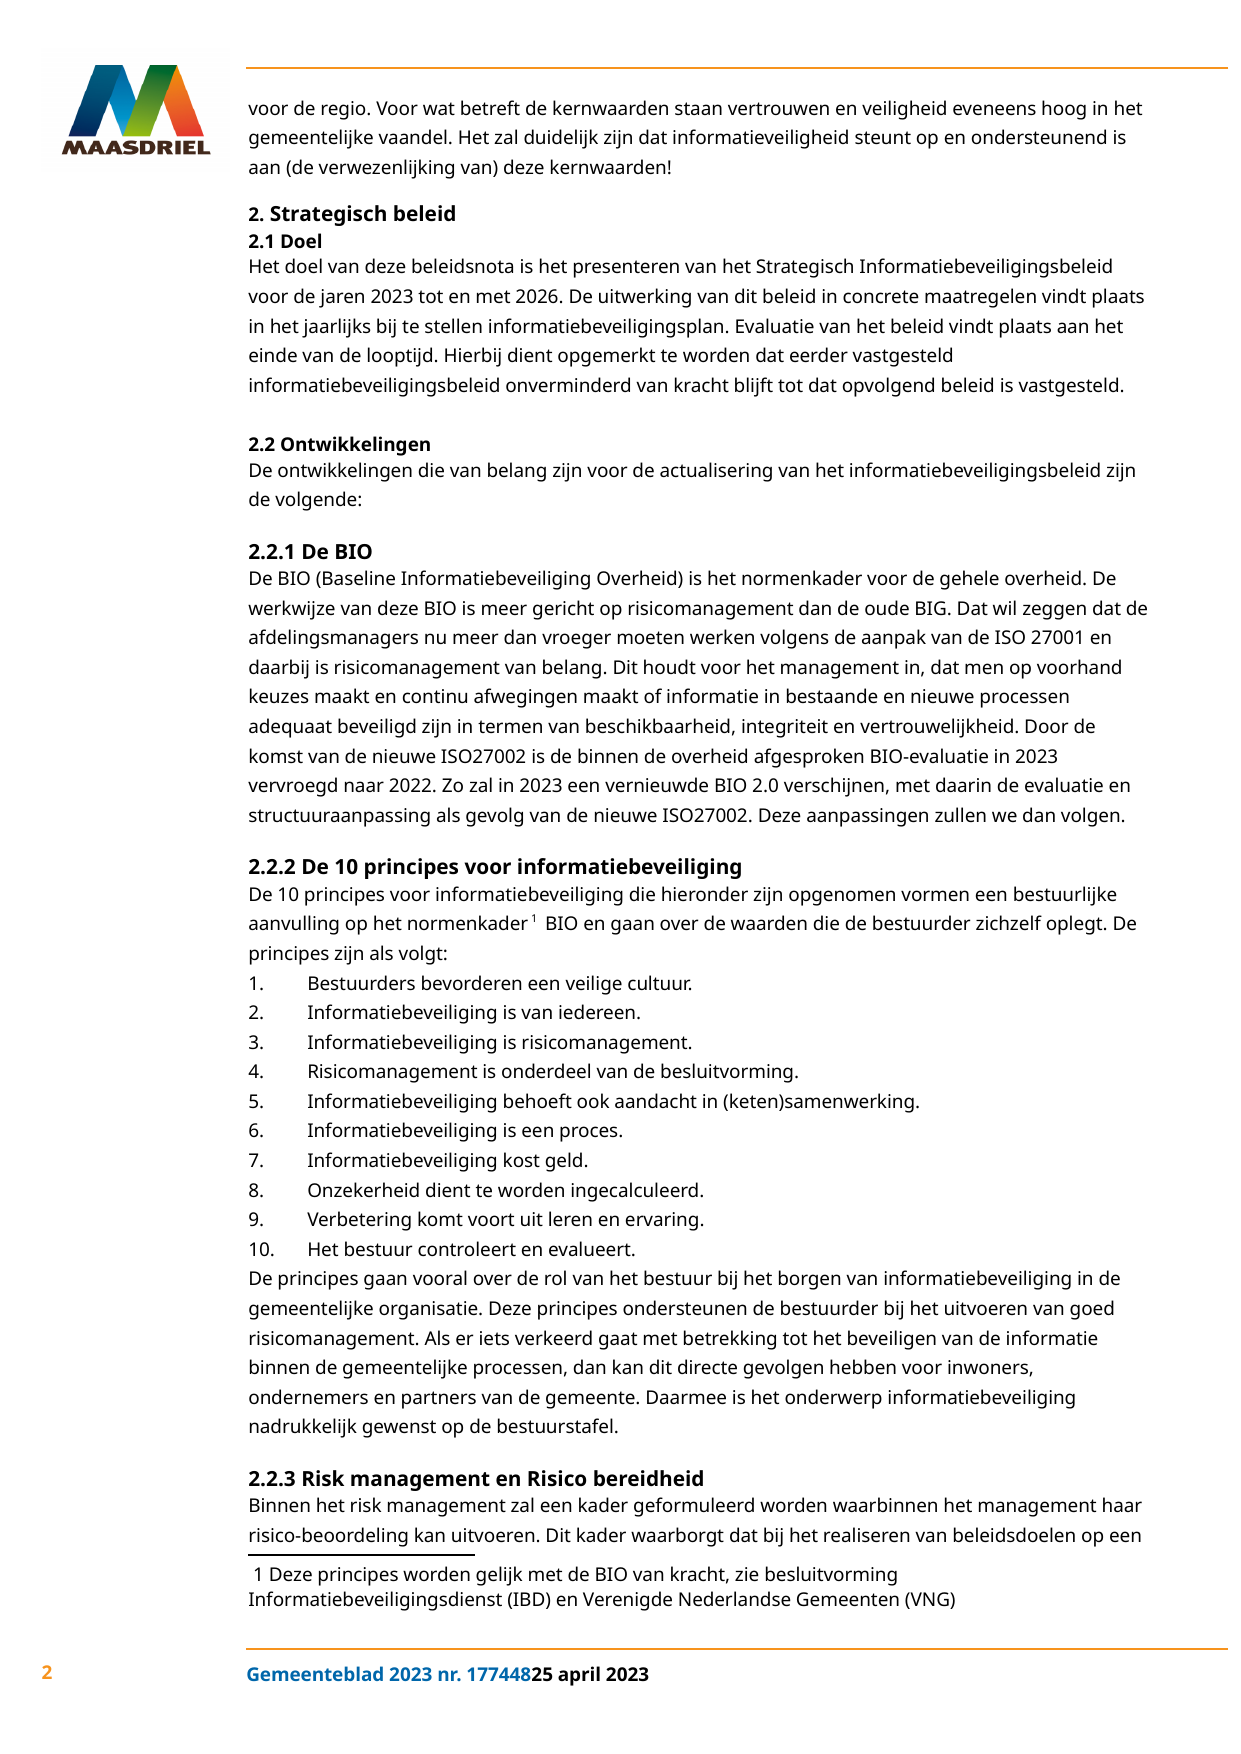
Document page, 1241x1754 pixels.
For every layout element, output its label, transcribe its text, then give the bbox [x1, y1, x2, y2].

text De 10 principes voor informatiebeveiliging die hieronder zijn opgenomen vormen een bestuurlijke aanvulling op het normenkader BIO en gaan over de waarden die de bestuurder zichzelf oplegt. De principes zijn als volgt: [248, 881, 1152, 966]
list Verbetering komt voort uit leren en ervaring. [248, 1206, 1152, 1232]
text De principes gaan vooral over de rol van het bestuur bij het borgen van informatiebeveiliging in de gemeentelijke organisatie. Deze principes ondersteunen de bestuurder bij het uitvoeren van goed risicomanagement. Als er iets verkeerd gaat met betrekking tot het beveiligen van de informatie binnen de gemeentelijke processen, dan kan dit directe gevolgen hebben voor inwoners, ondernemers en partners van de gemeente. Daarmee is het onderwerp informatiebeveiliging nadrukkelijk gewenst op de bestuurstafel. [248, 1266, 1152, 1439]
text Binnen het risk management zal een kader geformuleerd worden waarbinnen het management haar risico-beoordeling kan uitvoeren. Dit kader waarborgt dat bij het realiseren van beleidsdoelen op een [248, 1492, 1152, 1548]
list Het bestuur controleert en evalueert. [248, 1236, 1152, 1262]
list Onzekerheid dient te worden ingecalculeerd. [248, 1177, 1152, 1202]
text voor de regio. Voor wat betreft de kernwaarden staan vertrouwen en veiligheid eveneens hoog in het gemeentelijke vaandel. Het zal duidelijk zijn dat informatieveiligheid steunt op en ondersteunend is aan (de verwezenlijking van) deze kernwaarden! [248, 95, 1152, 180]
picture [41, 47, 231, 172]
list Bestuurders bevorderen een veilige cultuur. [248, 970, 1152, 995]
text 2.2.2 De 10 principes voor informatiebeveiliging [248, 852, 1152, 881]
text Het doel van deze beleidsnota is het presenteren van het Strategisch Informatiebeveiligingsbeleid voor de jaren 2023 tot en met 2026. De uitwerking van dit beleid in concrete maatregelen vindt plaats in het jaarlijks bij te stellen informatiebeveiligingsplan. Evaluatie van het beleid vindt plaats aan het einde van de looptijd. Hierbij dient opgemerkt te worden dat eerder vastgesteld informatiebeveiligingsbeleid onverminderd van kracht blijft tot dat opvolgend beleid is vastgesteld. [248, 254, 1152, 398]
text De BIO (Baseline Informatiebeveiliging Overheid) is het normenkader voor de gehele overheid. De werkwijze van deze BIO is meer gericht op risicomanagement dan de oude BIG. Dat wil zeggen dat de afdelingsmanagers nu meer dan vroeger moeten werken volgens de aanpak van de ISO 27001 en daarbij is risicomanagement van belang. Dit houdt voor het management in, dat men op voorhand keuzes maakt en continu afwegingen maakt of informatie in bestaande en nieuwe processen adequaat beveiligd zijn in termen van beschikbaarheid, integriteit en vertrouwelijkheid. Door de komst van de nieuwe ISO27002 is de binnen de overheid afgesproken BIO-evaluatie in 2023 vervroegd naar 2022. Zo zal in 2023 een vernieuwde BIO 2.0 verschijnen, met daarin de evaluatie en structuuraanpassing als gevolg van de nieuwe ISO27002. Deze aanpassingen zullen we dan volgen. [248, 565, 1152, 828]
text 2.2.3 Risk management en Risico bereidheid [248, 1464, 1152, 1492]
list Informatiebeveiliging is risicomanagement. [248, 1029, 1152, 1054]
text 2. Strategisch beleid [248, 199, 1152, 228]
list Informatiebeveiliging is een proces. [248, 1118, 1152, 1143]
list Risicomanagement is onderdeel van de besluitvorming. [248, 1058, 1152, 1084]
text 2.2 Ontwikkelingen [248, 431, 1152, 457]
list Informatiebeveiliging behoeft ook aandacht in (keten)samenwerking. [248, 1088, 1152, 1114]
text Deze principes worden gelijk met de BIO van kracht, zie besluitvorming Informatiebeveiligingsdienst (IBD) en Verenigde Nederlandse Gemeenten (VNG) [248, 1561, 1152, 1612]
list Informatiebeveiliging is van iedereen. [248, 999, 1152, 1025]
text 2.2.1 De BIO [248, 537, 1152, 565]
list Informatiebeveiliging kost geld. [248, 1147, 1152, 1173]
text De ontwikkelingen die van belang zijn voor de actualisering van het informatiebeveiligingsbeleid zijn de volgende: [248, 457, 1152, 512]
text 2.1 Doel [248, 228, 1152, 254]
